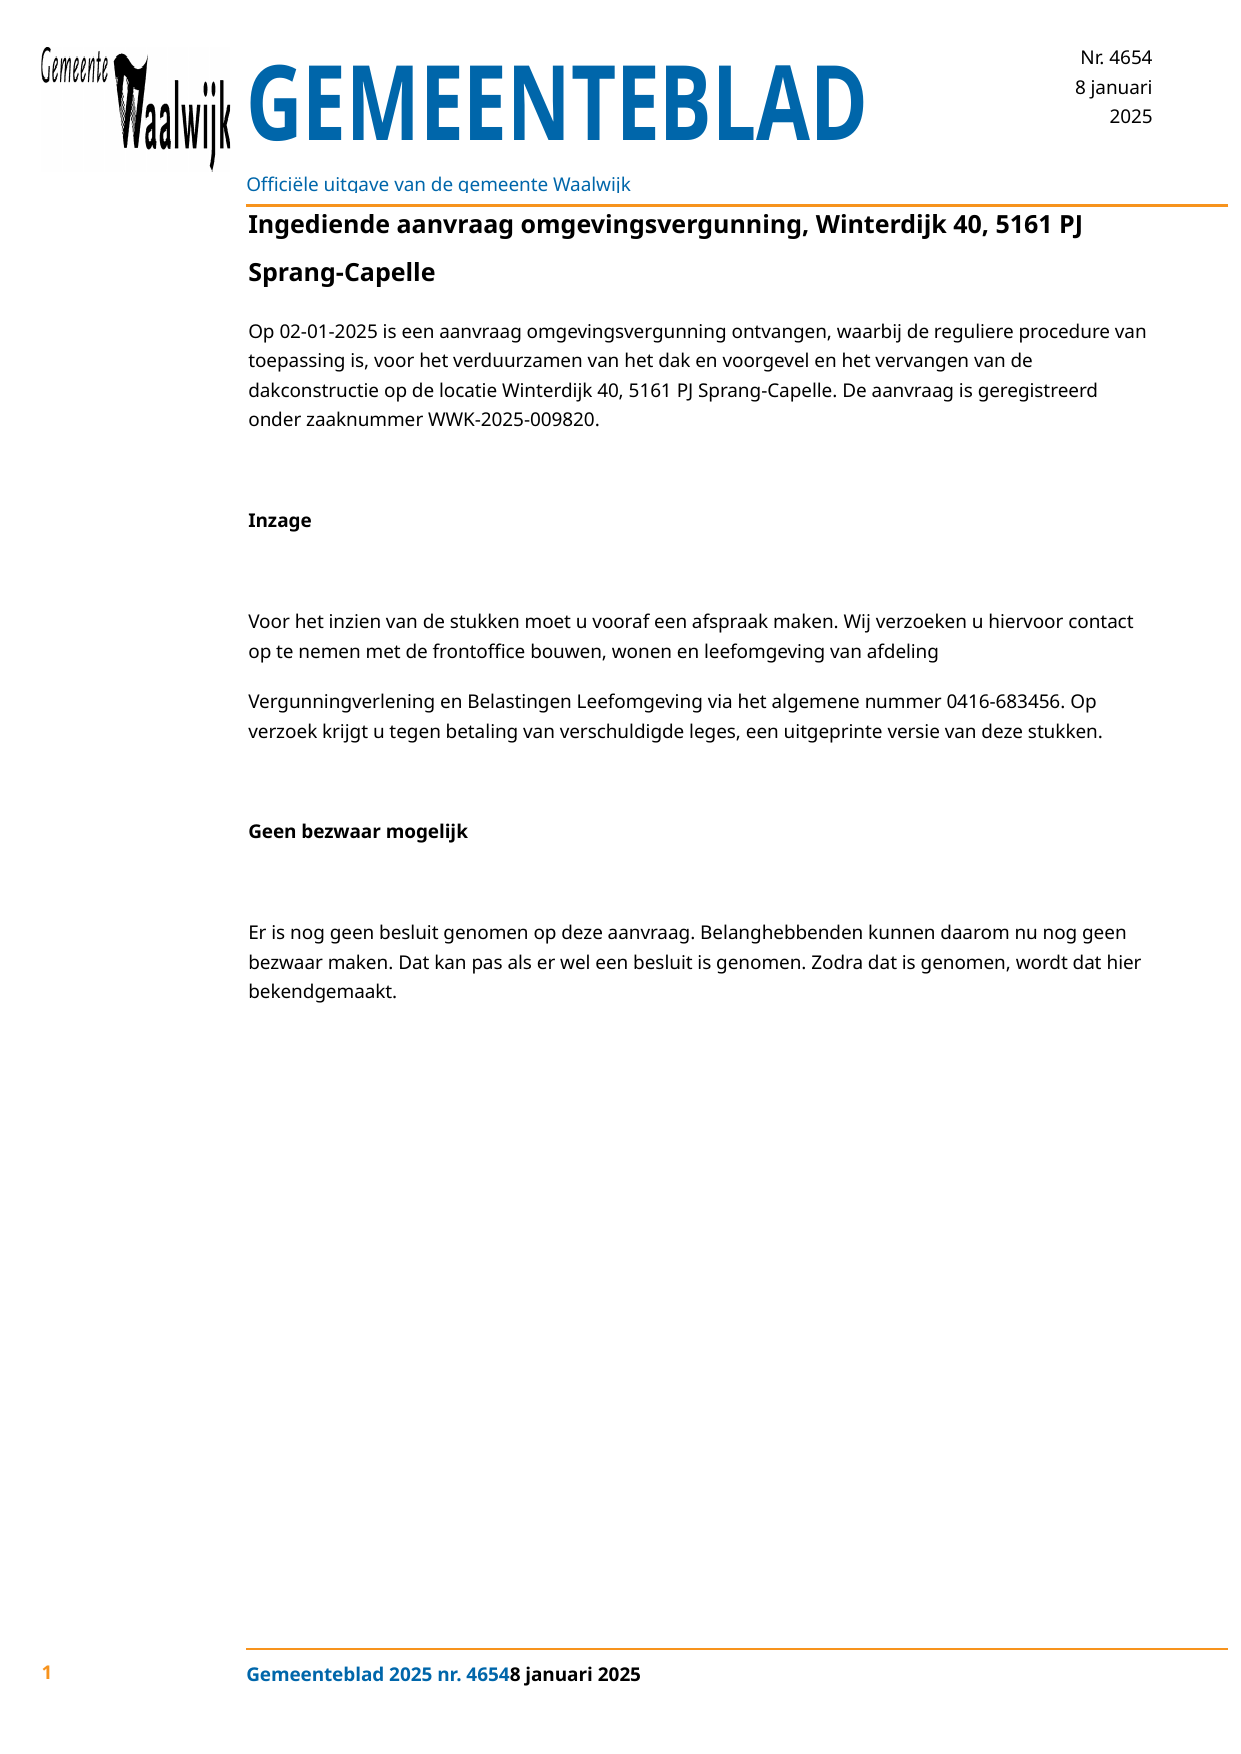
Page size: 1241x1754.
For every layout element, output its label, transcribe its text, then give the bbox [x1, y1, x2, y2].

text Inzage [248, 507, 1152, 533]
text Geen bezwaar mogelijk [248, 819, 1152, 844]
text Ingediende aanvraag omgevingsvergunning, Winterdijk 40, 5161 PJ Sprang-Capelle [248, 207, 1152, 288]
text Op 02-01-2025 is een aanvraag omgevingsvergunning ontvangen, waarbij de reguliere procedure van toepassing is, voor het verduurzamen van het dak en voorgevel en het vervangen van de dakconstructie op de locatie Winterdijk 40, 5161 PJ Sprang-Capelle. De aanvraag is geregistreerd onder zaaknummer WWK-2025-009820. [248, 318, 1152, 432]
text Er is nog geen besluit genomen op deze aanvraag. Belanghebbenden kunnen daarom nu nog geen bezwaar maken. Dat kan pas als er wel een besluit is genomen. Zodra dat is genomen, wordt dat hier bekendgemaakt. [248, 919, 1152, 1004]
text Vergunningverlening en Belastingen Leefomgeving via het algemene nummer 0416-683456. Op verzoek krijgt u tegen betaling van verschuldigde leges, een uitgeprinte versie van deze stukken. [248, 688, 1152, 744]
text Voor het inzien van de stukken moet u vooraf een afspraak maken. Wij verzoeken u hiervoor contact op te nemen met de frontoffice bouwen, wonen en leefomgeving van afdeling [248, 608, 1152, 664]
picture [41, 47, 231, 172]
